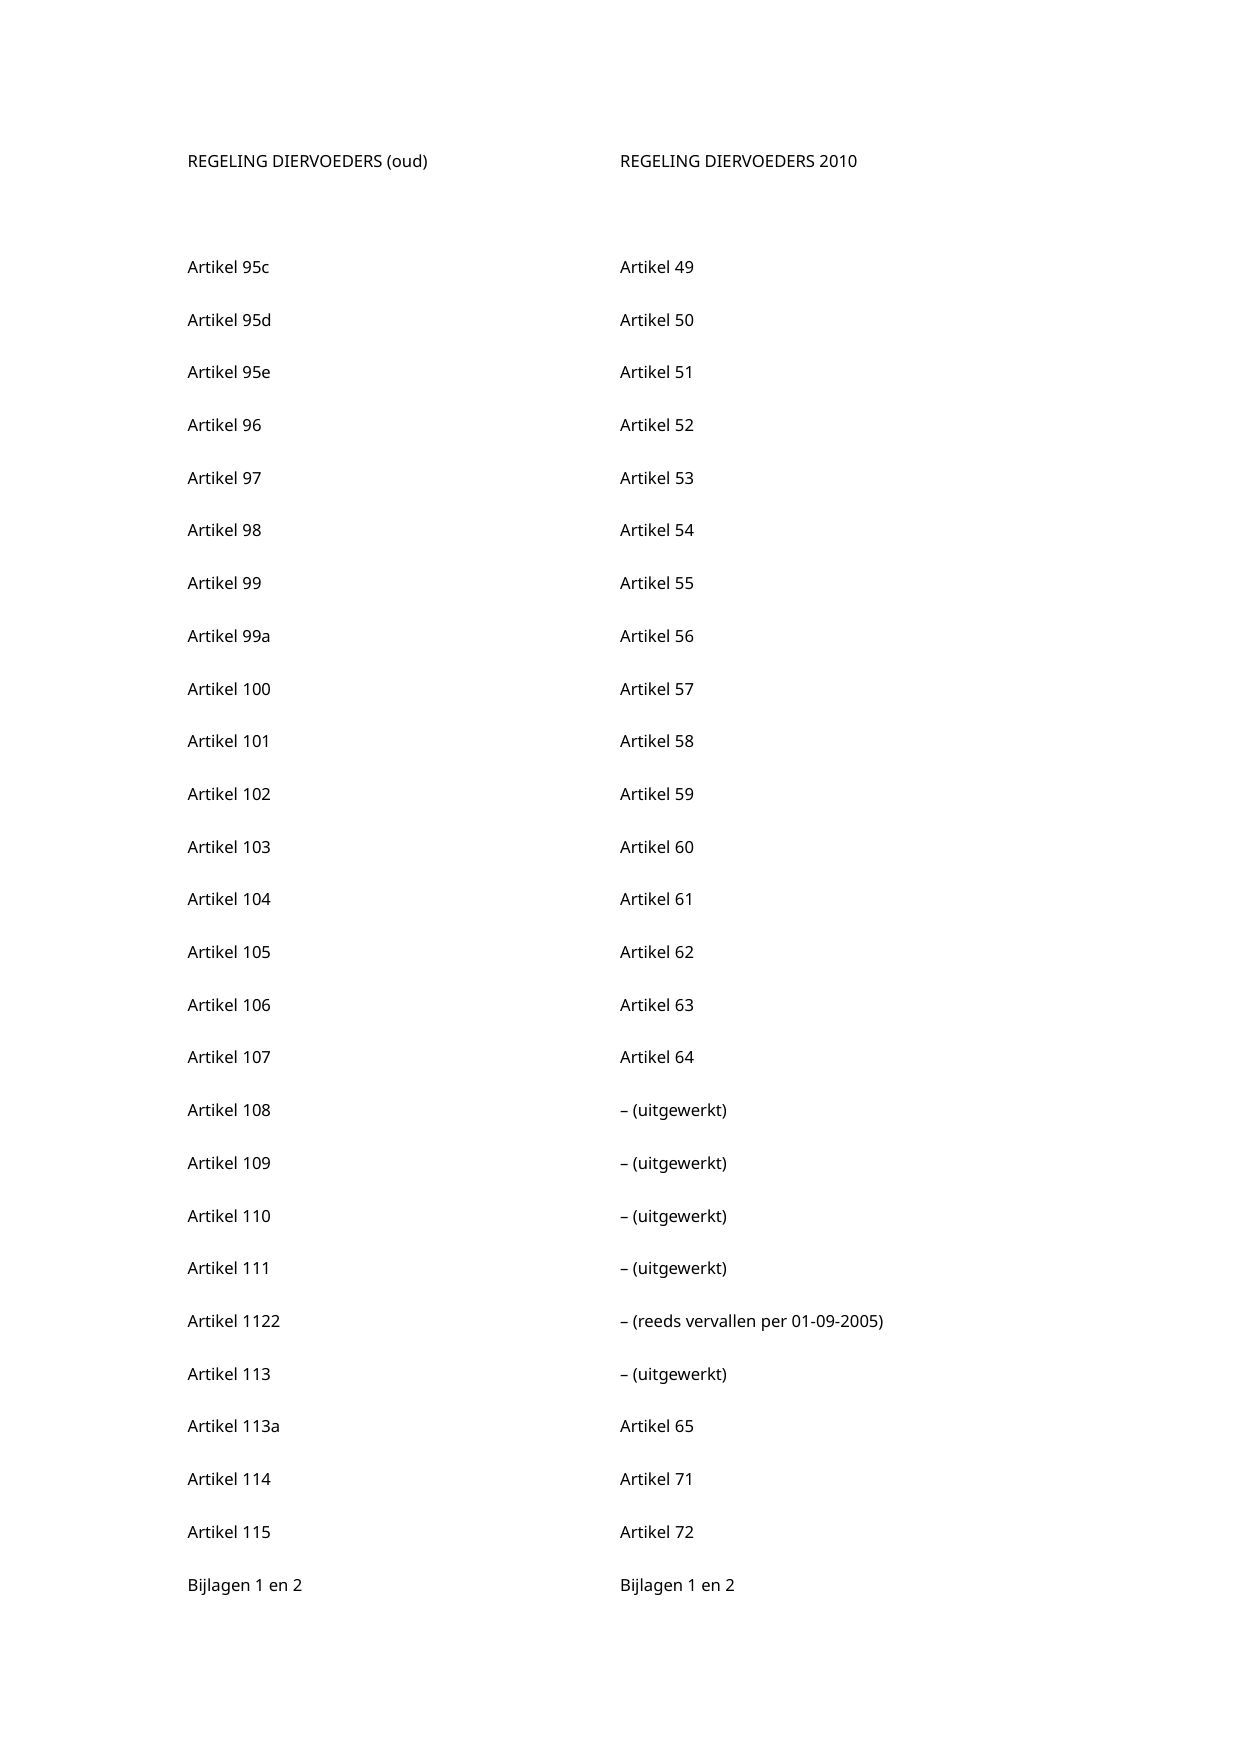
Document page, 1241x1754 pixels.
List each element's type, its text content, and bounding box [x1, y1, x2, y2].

table_cell Artikel 113 [188, 1362, 620, 1415]
table_cell Artikel 60 [620, 835, 1053, 888]
table_cell – (reeds vervallen per 01-09-2005) [620, 1310, 1053, 1362]
table_cell Artikel 50 [620, 308, 1053, 361]
table_cell Artikel 55 [620, 572, 1053, 624]
table_cell Artikel 97 [188, 466, 620, 519]
table_cell [620, 203, 1053, 255]
table_cell Artikel 99a [188, 624, 620, 677]
table_cell Artikel 49 [620, 255, 1053, 308]
table_cell Artikel 109 [188, 1151, 620, 1204]
table_cell – (uitgewerkt) [620, 1204, 1053, 1257]
table_cell Artikel 104 [188, 888, 620, 941]
table_cell Artikel 95d [188, 308, 620, 361]
table_cell Artikel 57 [620, 677, 1053, 730]
table_cell Artikel 111 [188, 1257, 620, 1309]
table_cell Artikel 1122 [188, 1310, 620, 1362]
table_header REGELING DIERVOEDERS (oud) [188, 150, 620, 203]
table_cell Artikel 115 [188, 1520, 620, 1573]
table_cell Artikel 105 [188, 941, 620, 993]
table_cell Artikel 106 [188, 993, 620, 1046]
table_cell – (uitgewerkt) [620, 1362, 1053, 1415]
table_cell Artikel 108 [188, 1099, 620, 1151]
table_cell Artikel 95e [188, 361, 620, 413]
table_cell Artikel 98 [188, 519, 620, 572]
table_cell Artikel 52 [620, 414, 1053, 466]
table_cell Artikel 54 [620, 519, 1053, 572]
table_cell Artikel 61 [620, 888, 1053, 941]
table_cell Artikel 103 [188, 835, 620, 888]
table_cell Artikel 110 [188, 1204, 620, 1257]
table_header REGELING DIERVOEDERS 2010 [620, 150, 1053, 203]
table_cell Artikel 51 [620, 361, 1053, 413]
table_cell Artikel 58 [620, 730, 1053, 782]
table_cell Artikel 71 [620, 1468, 1053, 1520]
table_cell Bijlagen 1 en 2 [188, 1573, 620, 1596]
table_cell Artikel 100 [188, 677, 620, 730]
table_cell Artikel 114 [188, 1468, 620, 1520]
table_cell Artikel 95c [188, 255, 620, 308]
table_cell Artikel 107 [188, 1046, 620, 1099]
table_cell Artikel 63 [620, 993, 1053, 1046]
table_cell Artikel 99 [188, 572, 620, 624]
table_cell Artikel 101 [188, 730, 620, 782]
table_cell – (uitgewerkt) [620, 1257, 1053, 1309]
table_cell Artikel 72 [620, 1520, 1053, 1573]
table_cell Artikel 65 [620, 1415, 1053, 1468]
table_cell – (uitgewerkt) [620, 1099, 1053, 1151]
table_cell Artikel 62 [620, 941, 1053, 993]
table_cell Artikel 96 [188, 414, 620, 466]
table_cell Artikel 59 [620, 783, 1053, 835]
table_cell Artikel 56 [620, 624, 1053, 677]
table_cell Bijlagen 1 en 2 [620, 1573, 1053, 1596]
table_cell Artikel 64 [620, 1046, 1053, 1099]
table_cell [188, 203, 620, 255]
table_cell Artikel 53 [620, 466, 1053, 519]
table_cell Artikel 113a [188, 1415, 620, 1468]
table_cell Artikel 102 [188, 783, 620, 835]
table_cell – (uitgewerkt) [620, 1151, 1053, 1204]
